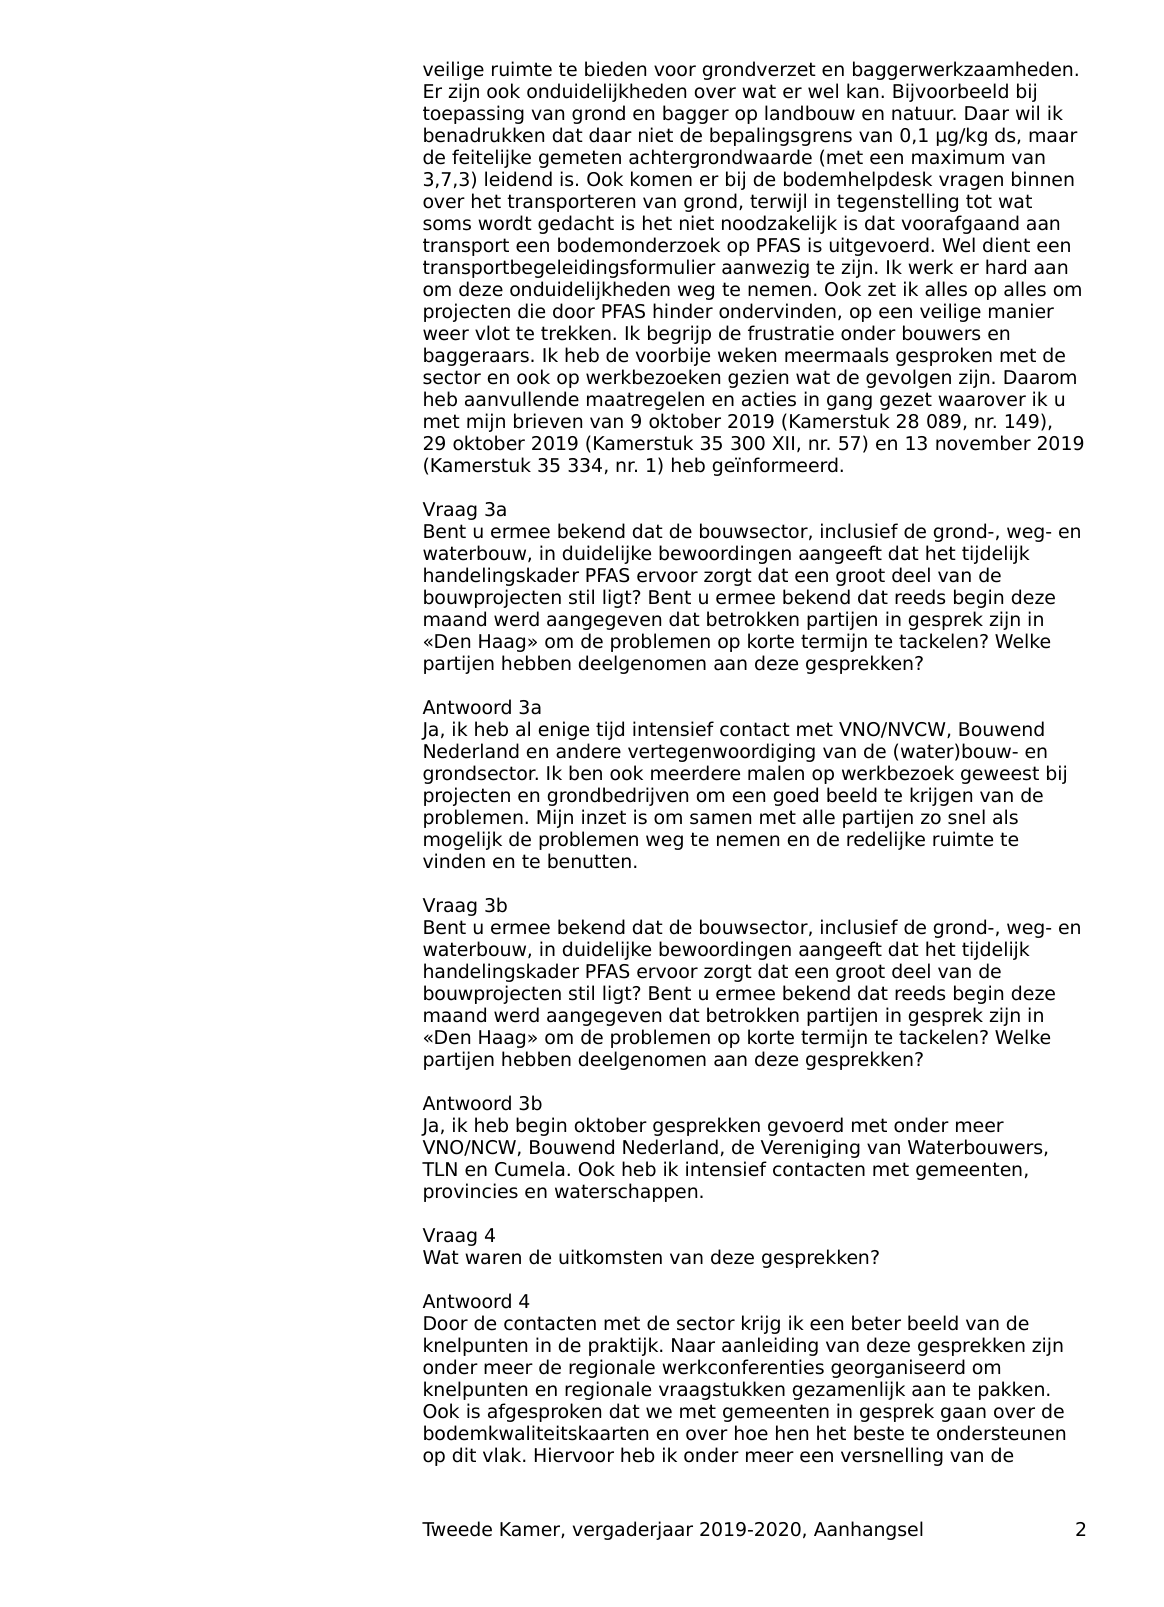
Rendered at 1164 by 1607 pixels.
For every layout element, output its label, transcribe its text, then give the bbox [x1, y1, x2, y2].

text Ja, ik heb begin oktober gesprekken gevoerd met onder meer VNO/NCW, Bouwend Nederland, de Vereniging van Waterbouwers, TLN en Cumela. Ook heb ik intensief contacten met gemeenten, provincies en waterschappen. [422, 1115, 1087, 1203]
text Ja, ik heb al enige tijd intensief contact met VNO/NVCW, Bouwend Nederland en andere vertegenwoordiging van de (water)bouw- en grondsector. Ik ben ook meerdere malen op werkbezoek geweest bij projecten en grondbedrijven om een goed beeld te krijgen van de problemen. Mijn inzet is om samen met alle partijen zo snel als mogelijk de problemen weg te nemen en de redelijke ruimte te vinden en te benutten. [422, 719, 1087, 873]
text Antwoord 4 [422, 1291, 1087, 1313]
text Vraag 3b [422, 895, 1087, 917]
text veilige ruimte te bieden voor grondverzet en baggerwerkzaamheden. Er zijn ook onduidelijkheden over wat er wel kan. Bijvoorbeeld bij toepassing van grond en bagger op landbouw en natuur. Daar wil ik benadrukken dat daar niet de bepalingsgrens van 0,1 μg/kg ds, maar de feitelijke gemeten achtergrondwaarde (met een maximum van 3,7,3) leidend is. Ook komen er bij de bodemhelpdesk vragen binnen over het transporteren van grond, terwijl in tegenstelling tot wat soms wordt gedacht is het niet noodzakelijk is dat voorafgaand aan transport een bodemonderzoek op PFAS is uitgevoerd. Wel dient een transportbegeleidingsformulier aanwezig te zijn. Ik werk er hard aan om deze onduidelijkheden weg te nemen. Ook zet ik alles op alles om projecten die door PFAS hinder ondervinden, op een veilige manier weer vlot te trekken. Ik begrijp de frustratie onder bouwers en baggeraars. Ik heb de voorbije weken meermaals gesproken met de sector en ook op werkbezoeken gezien wat de gevolgen zijn. Daarom heb aanvullende maatregelen en acties in gang gezet waarover ik u met mijn brieven van 9 oktober 2019 (Kamerstuk 28 089, nr. 149), 29 oktober 2019 (Kamerstuk 35 300 XII, nr. 57) en 13 november 2019 (Kamerstuk 35 334, nr. 1) heb geïnformeerd. [422, 59, 1087, 477]
text Antwoord 3a [422, 697, 1087, 719]
text Vraag 3a [422, 499, 1087, 521]
text Door de contacten met de sector krijg ik een beter beeld van de knelpunten in de praktijk. Naar aanleiding van deze gesprekken zijn onder meer de regionale werkconferenties georganiseerd om knelpunten en regionale vraagstukken gezamenlijk aan te pakken. Ook is afgesproken dat we met gemeenten in gesprek gaan over de bodemkwaliteitskaarten en over hoe hen het beste te ondersteunen op dit vlak. Hiervoor heb ik onder meer een versnelling van de [422, 1313, 1087, 1467]
text Bent u ermee bekend dat de bouwsector, inclusief de grond-, weg- en waterbouw, in duidelijke bewoordingen aangeeft dat het tijdelijk handelingskader PFAS ervoor zorgt dat een groot deel van de bouwprojecten stil ligt? Bent u ermee bekend dat reeds begin deze maand werd aangegeven dat betrokken partijen in gesprek zijn in «Den Haag» om de problemen op korte termijn te tackelen? Welke partijen hebben deelgenomen aan deze gesprekken? [422, 917, 1087, 1071]
text Bent u ermee bekend dat de bouwsector, inclusief de grond-, weg- en waterbouw, in duidelijke bewoordingen aangeeft dat het tijdelijk handelingskader PFAS ervoor zorgt dat een groot deel van de bouwprojecten stil ligt? Bent u ermee bekend dat reeds begin deze maand werd aangegeven dat betrokken partijen in gesprek zijn in «Den Haag» om de problemen op korte termijn te tackelen? Welke partijen hebben deelgenomen aan deze gesprekken? [422, 521, 1087, 675]
text Vraag 4 [422, 1225, 1087, 1247]
text Wat waren de uitkomsten van deze gesprekken? [422, 1247, 1087, 1269]
text Antwoord 3b [422, 1093, 1087, 1115]
